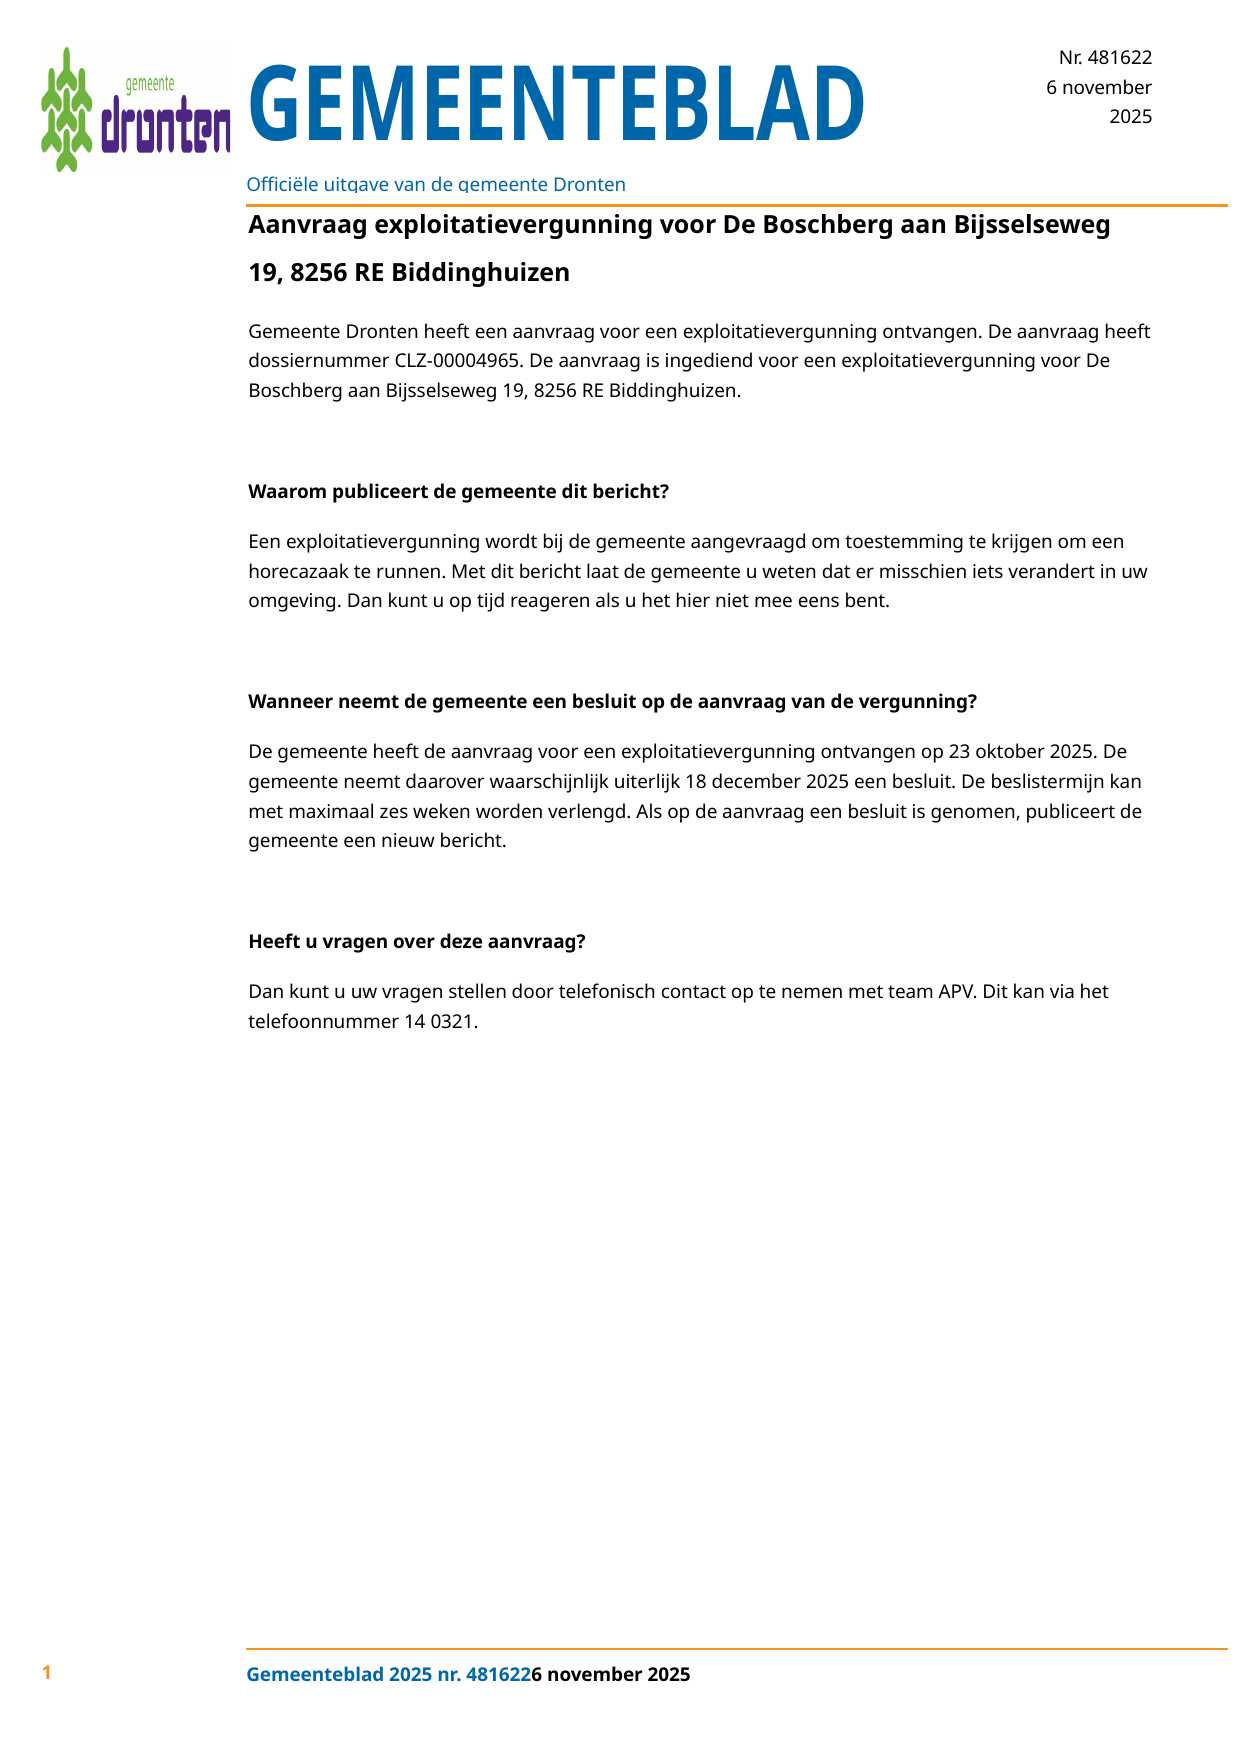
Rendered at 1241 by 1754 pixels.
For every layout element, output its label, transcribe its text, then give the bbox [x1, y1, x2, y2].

text Een exploitatievergunning wordt bij de gemeente aangevraagd om toestemming te krijgen om een horecazaak te runnen. Met dit bericht laat de gemeente u weten dat er misschien iets verandert in uw omgeving. Dan kunt u op tijd reageren als u het hier niet mee eens bent. [248, 528, 1152, 613]
text Heeft u vragen over deze aanvraag? [248, 928, 1152, 954]
text Wanneer neemt de gemeente een besluit op de aanvraag van de vergunning? [248, 688, 1152, 714]
text Aanvraag exploitatievergunning voor De Boschberg aan Bijsselseweg 19, 8256 RE Biddinghuizen [248, 207, 1152, 288]
text Dan kunt u uw vragen stellen door telefonisch contact op te nemen met team APV. Dit kan via het telefoonnummer 14 0321. [248, 979, 1152, 1034]
text Waarom publiceert de gemeente dit bericht? [248, 478, 1152, 504]
picture [41, 47, 231, 172]
text Gemeente Dronten heeft een aanvraag voor een exploitatievergunning ontvangen. De aanvraag heeft dossiernummer CLZ-00004965. De aanvraag is ingediend voor een exploitatievergunning voor De Boschberg aan Bijsselseweg 19, 8256 RE Biddinghuizen. [248, 318, 1152, 403]
text De gemeente heeft de aanvraag voor een exploitatievergunning ontvangen op 23 oktober 2025. De gemeente neemt daarover waarschijnlijk uiterlijk 18 december 2025 een besluit. De beslistermijn kan met maximaal zes weken worden verlengd. Als op de aanvraag een besluit is genomen, publiceert de gemeente een nieuw bericht. [248, 739, 1152, 853]
